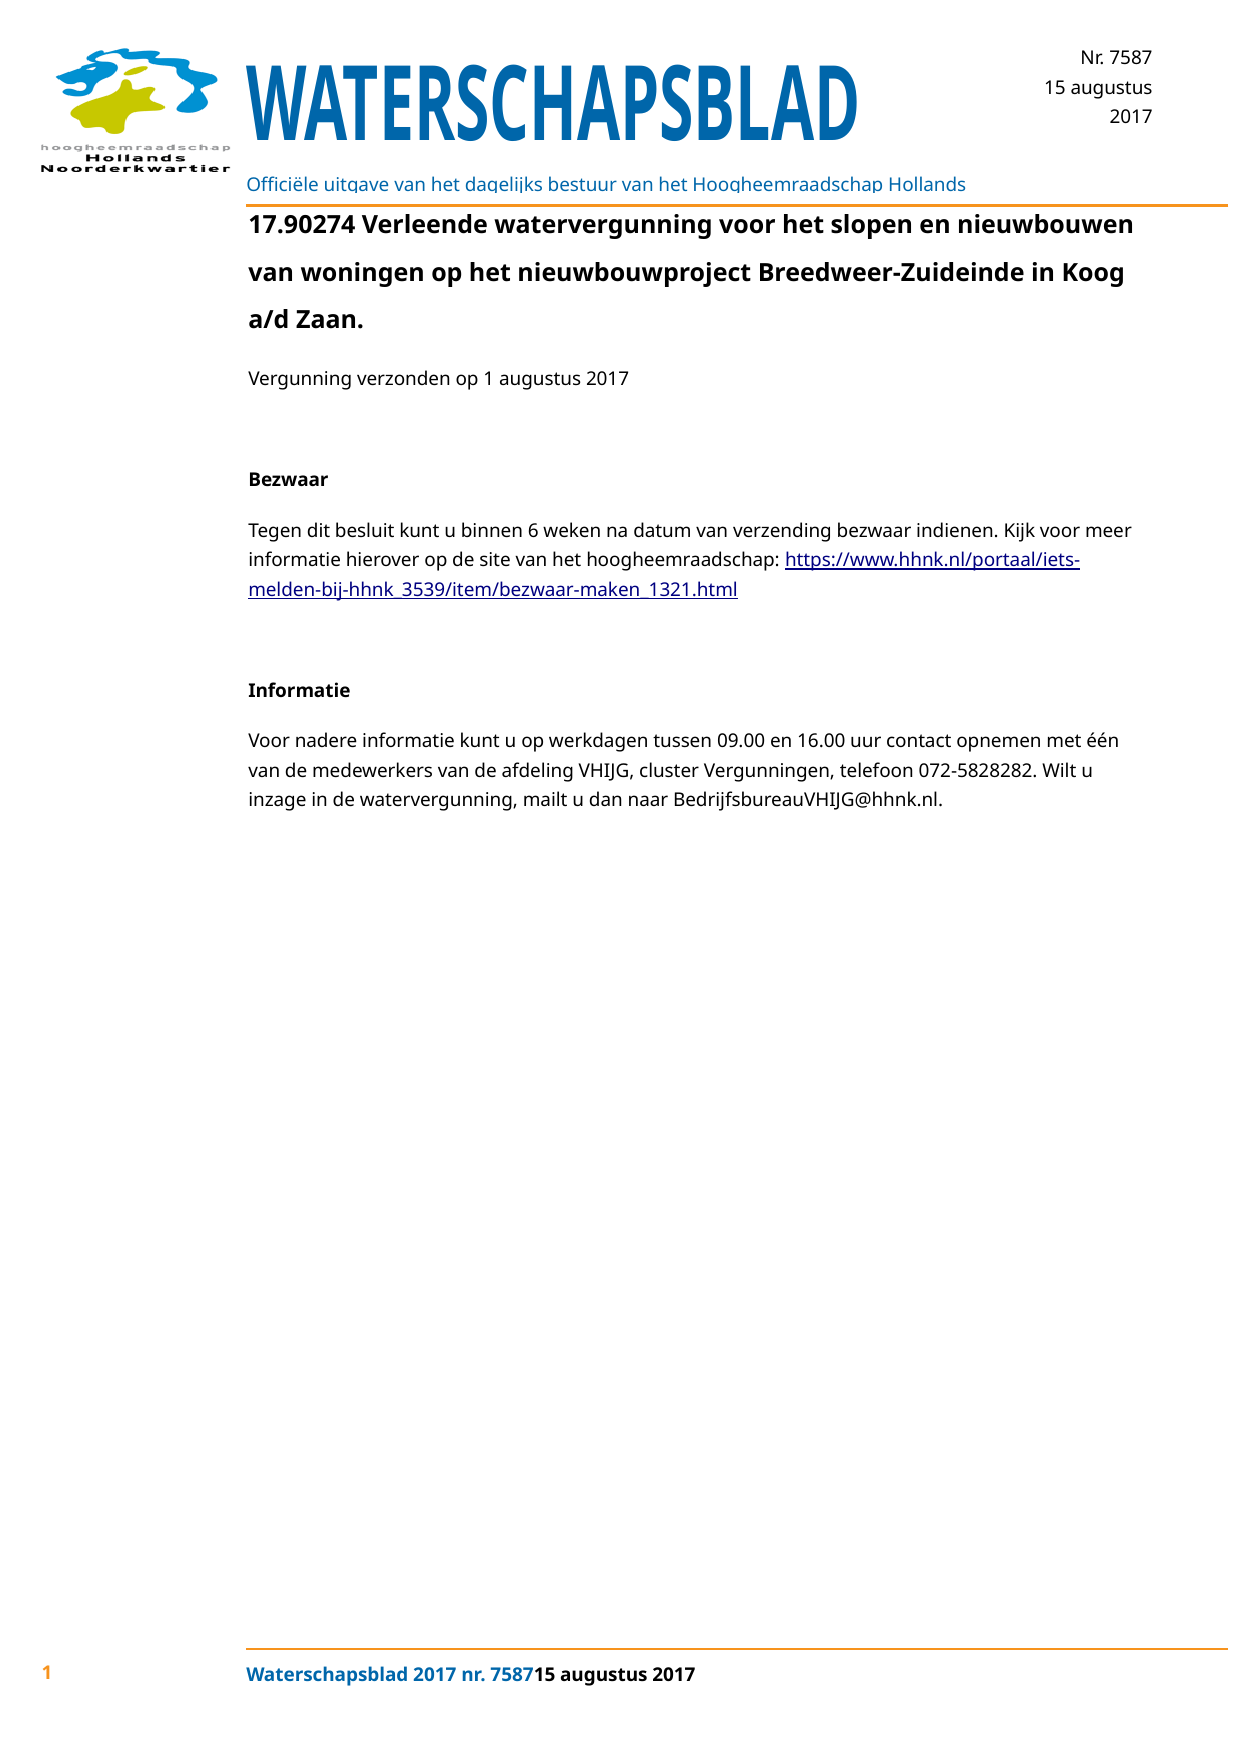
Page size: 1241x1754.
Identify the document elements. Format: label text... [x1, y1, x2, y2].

text Tegen dit besluit kunt u binnen 6 weken na datum van verzending bezwaar indienen. Kijk voor meer informatie hierover op de site van het hoogheemraadschap: https://www.hhnk.nl/portaal/iets-melden-bij-hhnk_3539/item/bezwaar-maken_1321.html [248, 517, 1152, 602]
text Vergunning verzonden op 1 augustus 2017 [248, 366, 1152, 391]
text Informatie [248, 677, 1152, 702]
picture [41, 47, 231, 172]
text Bezwaar [248, 466, 1152, 492]
text Voor nadere informatie kunt u op werkdagen tussen 09.00 en 16.00 uur contact opnemen met één van de medewerkers van de afdeling VHIJG, cluster Vergunningen, telefoon 072-5828282. Wilt u inzage in de watervergunning, mailt u dan naar BedrijfsbureauVHIJG@hhnk.nl. [248, 727, 1152, 812]
text 17.90274 Verleende watervergunning voor het slopen en nieuwbouwen van woningen op het nieuwbouwproject Breedweer-Zuideinde in Koog a/d Zaan. [248, 207, 1152, 336]
